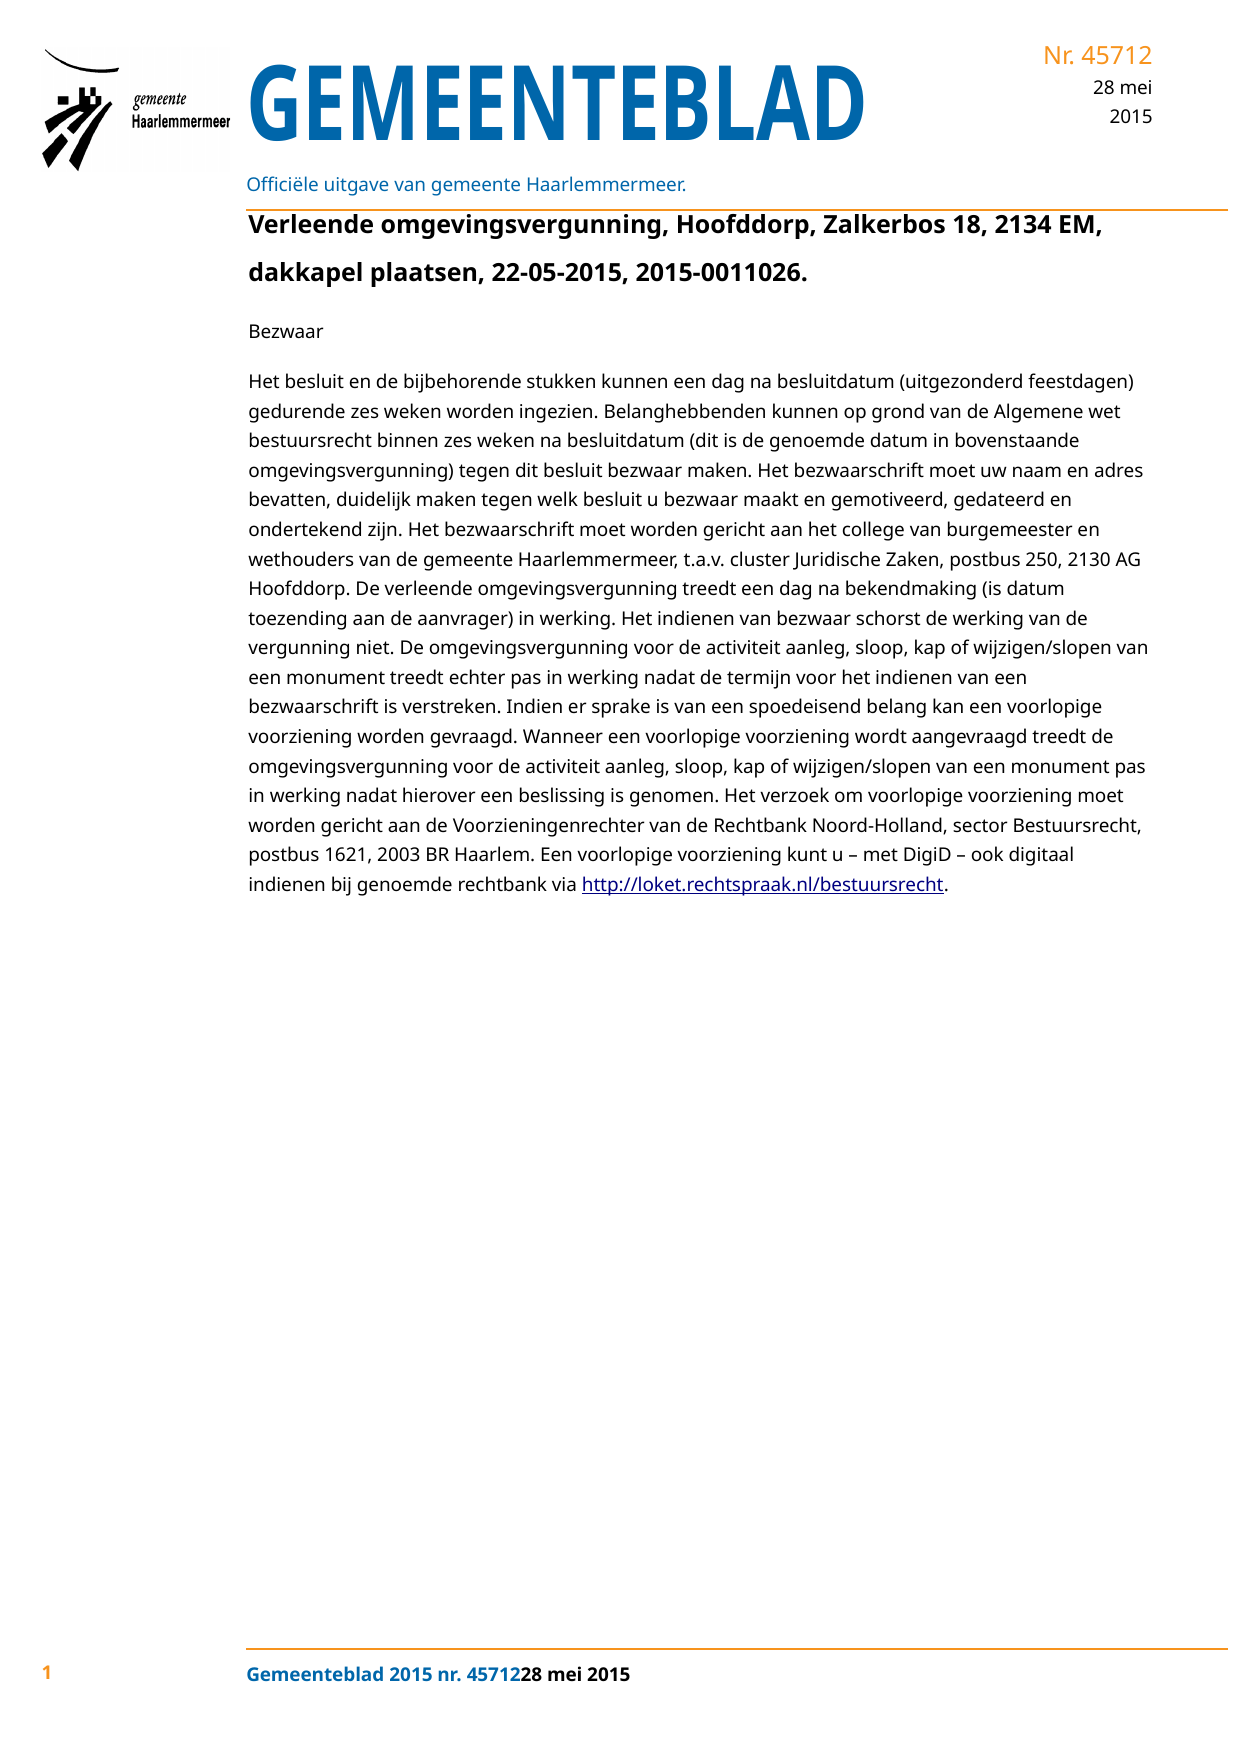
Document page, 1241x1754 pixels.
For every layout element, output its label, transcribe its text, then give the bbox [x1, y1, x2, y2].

text Bezwaar [248, 318, 1152, 344]
text Verleende omgevingsvergunning, Hoofddorp, Zalkerbos 18, 2134 EM, dakkapel plaatsen, 22-05-2015, 2015-0011026. [248, 211, 1152, 288]
picture [41, 47, 231, 172]
text Het besluit en de bijbehorende stukken kunnen een dag na besluitdatum (uitgezonderd feestdagen) gedurende zes weken worden ingezien. Belanghebbenden kunnen op grond van de Algemene wet bestuursrecht binnen zes weken na besluitdatum (dit is de genoemde datum in bovenstaande omgevingsvergunning) tegen dit besluit bezwaar maken. Het bezwaarschrift moet uw naam en adres bevatten, duidelijk maken tegen welk besluit u bezwaar maakt en gemotiveerd, gedateerd en ondertekend zijn. Het bezwaarschrift moet worden gericht aan het college van burgemeester en wethouders van de gemeente Haarlemmermeer, t.a.v. cluster Juridische Zaken, postbus 250, 2130 AG Hoofddorp. De verleende omgevingsvergunning treedt een dag na bekendmaking (is datum toezending aan de aanvrager) in werking. Het indienen van bezwaar schorst de werking van de vergunning niet. De omgevingsvergunning voor de activiteit aanleg, sloop, kap of wijzigen/slopen van een monument treedt echter pas in werking nadat de termijn voor het indienen van een bezwaarschrift is verstreken. Indien er sprake is van een spoedeisend belang kan een voorlopige voorziening worden gevraagd. Wanneer een voorlopige voorziening wordt aangevraagd treedt de omgevingsvergunning voor de activiteit aanleg, sloop, kap of wijzigen/slopen van een monument pas in werking nadat hierover een beslissing is genomen. Het verzoek om voorlopige voorziening moet worden gericht aan de Voorzieningenrechter van de Rechtbank Noord-Holland, sector Bestuursrecht, postbus 1621, 2003 BR Haarlem. Een voorlopige voorziening kunt u – met DigiD – ook digitaal indienen bij genoemde rechtbank via http://loket.rechtspraak.nl/bestuursrecht. [248, 368, 1152, 897]
